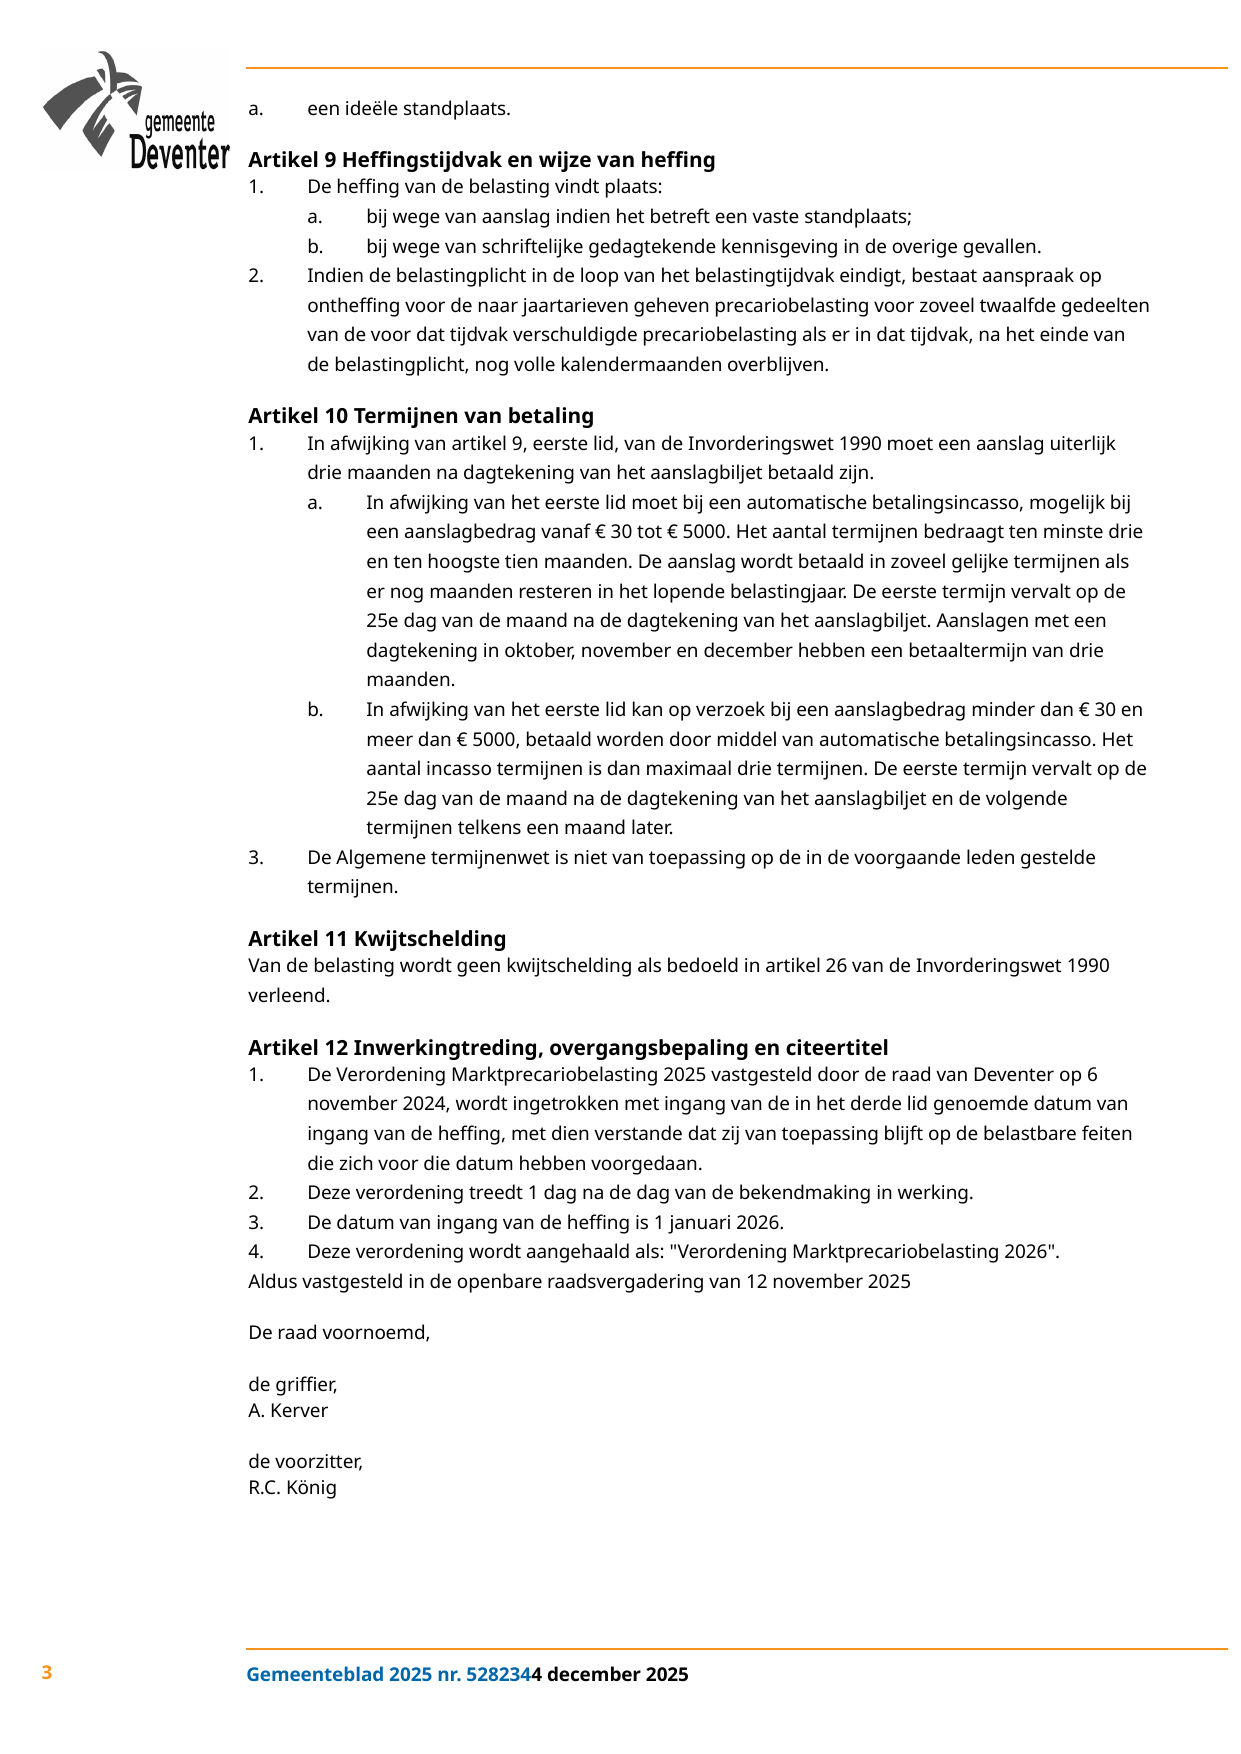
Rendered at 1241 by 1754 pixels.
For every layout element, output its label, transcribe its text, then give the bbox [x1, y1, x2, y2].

text de voorzitter, [248, 1448, 1152, 1474]
list Indien de belastingplicht in de loop van het belastingtijdvak eindigt, bestaat aanspraak op ontheffing voor de naar jaartarieven geheven precariobelasting voor zoveel twaalfde gedeelten van de voor dat tijdvak verschuldigde precariobelasting als er in dat tijdvak, na het einde van de belastingplicht, nog volle kalendermaanden overblijven. [248, 262, 1152, 377]
text de griffier, [248, 1371, 1152, 1397]
list bij wege van aanslag indien het betreft een vaste standplaats; [307, 203, 1152, 229]
list De datum van ingang van de heffing is 1 januari 2026. [248, 1209, 1152, 1235]
text Van de belasting wordt geen kwijtschelding als bedoeld in artikel 26 van de Invorderingswet 1990 verleend. [248, 953, 1152, 1008]
list In afwijking van het eerste lid kan op verzoek bij een aanslagbedrag minder dan € 30 en meer dan € 5000, betaald worden door middel van automatische betalingsincasso. Het aantal incasso termijnen is dan maximaal drie termijnen. De eerste termijn vervalt op de 25e dag van de maand na de dagtekening van het aanslagbiljet en de volgende termijnen telkens een maand later. [307, 696, 1152, 840]
text Artikel 12 Inwerkingtreding, overgangsbepaling en citeertitel [248, 1033, 1152, 1061]
text Artikel 9 Heffingstijdvak en wijze van heffing [248, 145, 1152, 174]
text A. Kerver [248, 1397, 1152, 1422]
text Artikel 10 Termijnen van betaling [248, 402, 1152, 430]
list De Algemene termijnenwet is niet van toepassing op de in de voorgaande leden gestelde termijnen. [248, 844, 1152, 899]
list De heffing van de belasting vindt plaats: [248, 174, 1152, 199]
list Deze verordening wordt aangehaald als: "Verordening Marktprecariobelasting 2026". [248, 1238, 1152, 1264]
list In afwijking van het eerste lid moet bij een automatische betalingsincasso, mogelijk bij een aanslagbedrag vanaf € 30 tot € 5000. Het aantal termijnen bedraagt ten minste drie en ten hoogste tien maanden. De aanslag wordt betaald in zoveel gelijke termijnen als er nog maanden resteren in het lopende belastingjaar. De eerste termijn vervalt op de 25e dag van de maand na de dagtekening van het aanslagbiljet. Aanslagen met een dagtekening in oktober, november en december hebben een betaaltermijn van drie maanden. [307, 489, 1152, 692]
text R.C. König [248, 1474, 1152, 1500]
list bij wege van schriftelijke gedagtekende kennisgeving in de overige gevallen. [307, 233, 1152, 258]
text Aldus vastgesteld in de openbare raadsvergadering van 12 november 2025 [248, 1268, 1152, 1294]
picture [41, 47, 231, 172]
list een ideële standplaats. [248, 95, 1152, 121]
text Artikel 11 Kwijtschelding [248, 924, 1152, 953]
list In afwijking van artikel 9, eerste lid, van de Invorderingswet 1990 moet een aanslag uiterlijk drie maanden na dagtekening van het aanslagbiljet betaald zijn. [248, 430, 1152, 485]
list De Verordening Marktprecariobelasting 2025 vastgesteld door de raad van Deventer op 6 november 2024, wordt ingetrokken met ingang van de in het derde lid genoemde datum van ingang van de heffing, met dien verstande dat zij van toepassing blijft op de belastbare feiten die zich voor die datum hebben voorgedaan. [248, 1061, 1152, 1176]
text De raad voornoemd, [248, 1319, 1152, 1345]
list Deze verordening treedt 1 dag na de dag van de bekendmaking in werking. [248, 1179, 1152, 1205]
